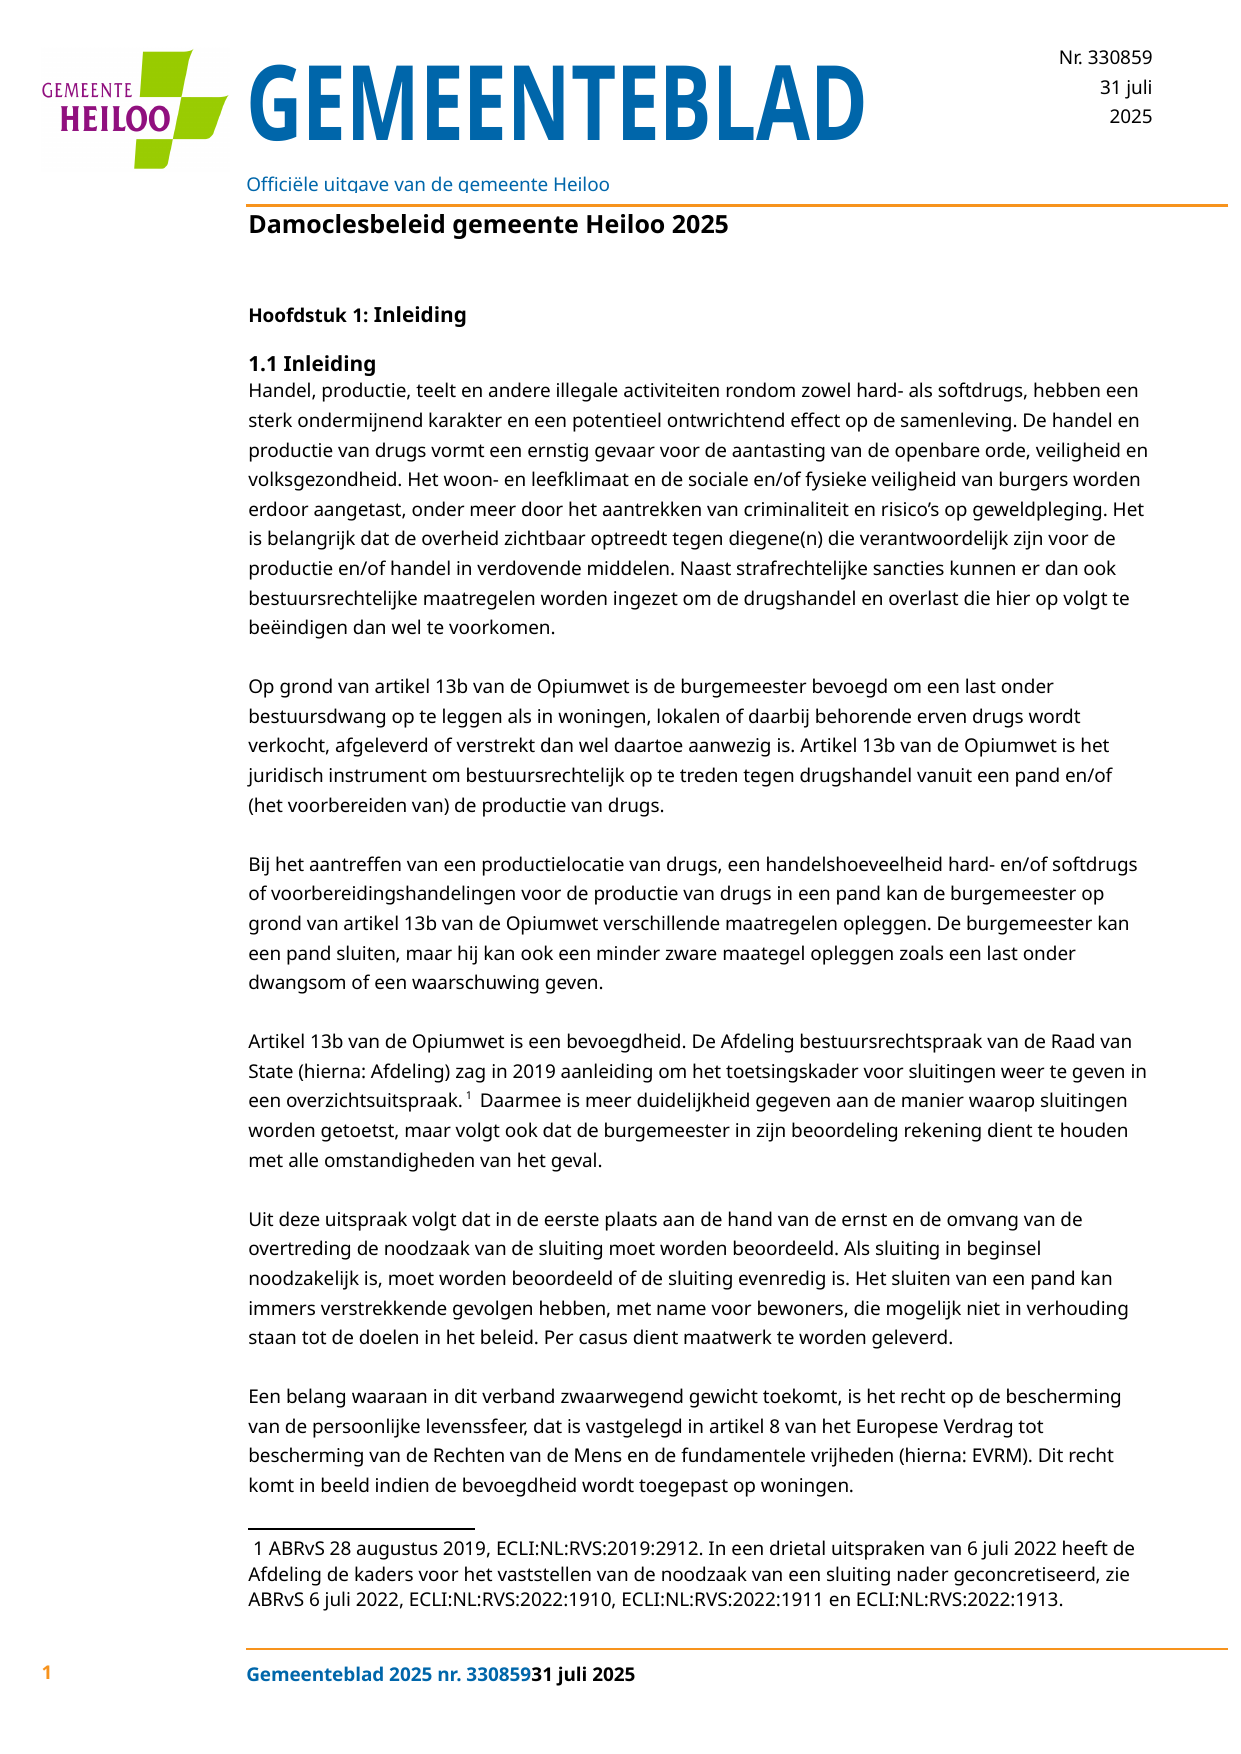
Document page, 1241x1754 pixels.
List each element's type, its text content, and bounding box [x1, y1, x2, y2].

text Artikel 13b van de Opiumwet is een bevoegdheid. De Afdeling bestuursrechtspraak van de Raad van State (hierna: Afdeling) zag in 2019 aanleiding om het toetsingskader voor sluitingen weer te geven in een overzichtsuitspraak. Daarmee is meer duidelijkheid gegeven aan de manier waarop sluitingen worden getoetst, maar volgt ook dat de burgemeester in zijn beoordeling rekening dient te houden met alle omstandigheden van het geval. [248, 1028, 1152, 1172]
text Uit deze uitspraak volgt dat in de eerste plaats aan de hand van de ernst en de omvang van de overtreding de noodzaak van de sluiting moet worden beoordeeld. Als sluiting in beginsel noodzakelijk is, moet worden beoordeeld of de sluiting evenredig is. Het sluiten van een pand kan immers verstrekkende gevolgen hebben, met name voor bewoners, die mogelijk niet in verhouding staan tot de doelen in het beleid. Per casus dient maatwerk te worden geleverd. [248, 1206, 1152, 1350]
text Bij het aantreffen van een productielocatie van drugs, een handelshoeveelheid hard- en/of softdrugs of voorbereidingshandelingen voor de productie van drugs in een pand kan de burgemeester op grond van artikel 13b van de Opiumwet verschillende maatregelen opleggen. De burgemeester kan een pand sluiten, maar hij kan ook een minder zware maategel opleggen zoals een last onder dwangsom of een waarschuwing geven. [248, 851, 1152, 995]
text Op grond van artikel 13b van de Opiumwet is de burgemeester bevoegd om een last onder bestuursdwang op te leggen als in woningen, lokalen of daarbij behorende erven drugs wordt verkocht, afgeleverd of verstrekt dan wel daartoe aanwezig is. Artikel 13b van de Opiumwet is het juridisch instrument om bestuursrechtelijk op te treden tegen drugshandel vanuit een pand en/of (het voorbereiden van) de productie van drugs. [248, 673, 1152, 817]
text Handel, productie, teelt en andere illegale activiteiten rondom zowel hard- als softdrugs, hebben een sterk ondermijnend karakter en een potentieel ontwrichtend effect op de samenleving. De handel en productie van drugs vormt een ernstig gevaar voor de aantasting van de openbare orde, veiligheid en volksgezondheid. Het woon- en leefklimaat en de sociale en/of fysieke veiligheid van burgers worden erdoor aangetast, onder meer door het aantrekken van criminaliteit en risico’s op geweldpleging. Het is belangrijk dat de overheid zichtbaar optreedt tegen diegene(n) die verantwoordelijk zijn voor de productie en/of handel in verdovende middelen. Naast strafrechtelijke sancties kunnen er dan ook bestuursrechtelijke maatregelen worden ingezet om de drugshandel en overlast die hier op volgt te beëindigen dan wel te voorkomen. [248, 378, 1152, 640]
text Damoclesbeleid gemeente Heiloo 2025 [248, 207, 1152, 241]
text ABRvS 28 augustus 2019, ECLI:NL:RVS:2019:2912. In een drietal uitspraken van 6 juli 2022 heeft de Afdeling de kaders voor het vaststellen van de noodzaak van een sluiting nader geconcretiseerd, zie ABRvS 6 juli 2022, ECLI:NL:RVS:2022:1910, ECLI:NL:RVS:2022:1911 en ECLI:NL:RVS:2022:1913. [248, 1535, 1152, 1612]
text Hoofdstuk 1: Inleiding [248, 300, 1152, 328]
picture [41, 47, 231, 172]
text 1.1 Inleiding [248, 349, 1152, 378]
text Een belang waaraan in dit verband zwaarwegend gewicht toekomt, is het recht op de bescherming van de persoonlijke levenssfeer, dat is vastgelegd in artikel 8 van het Europese Verdrag tot bescherming van de Rechten van de Mens en de fundamentele vrijheden (hierna: EVRM). Dit recht komt in beeld indien de bevoegdheid wordt toegepast op woningen. [248, 1383, 1152, 1498]
